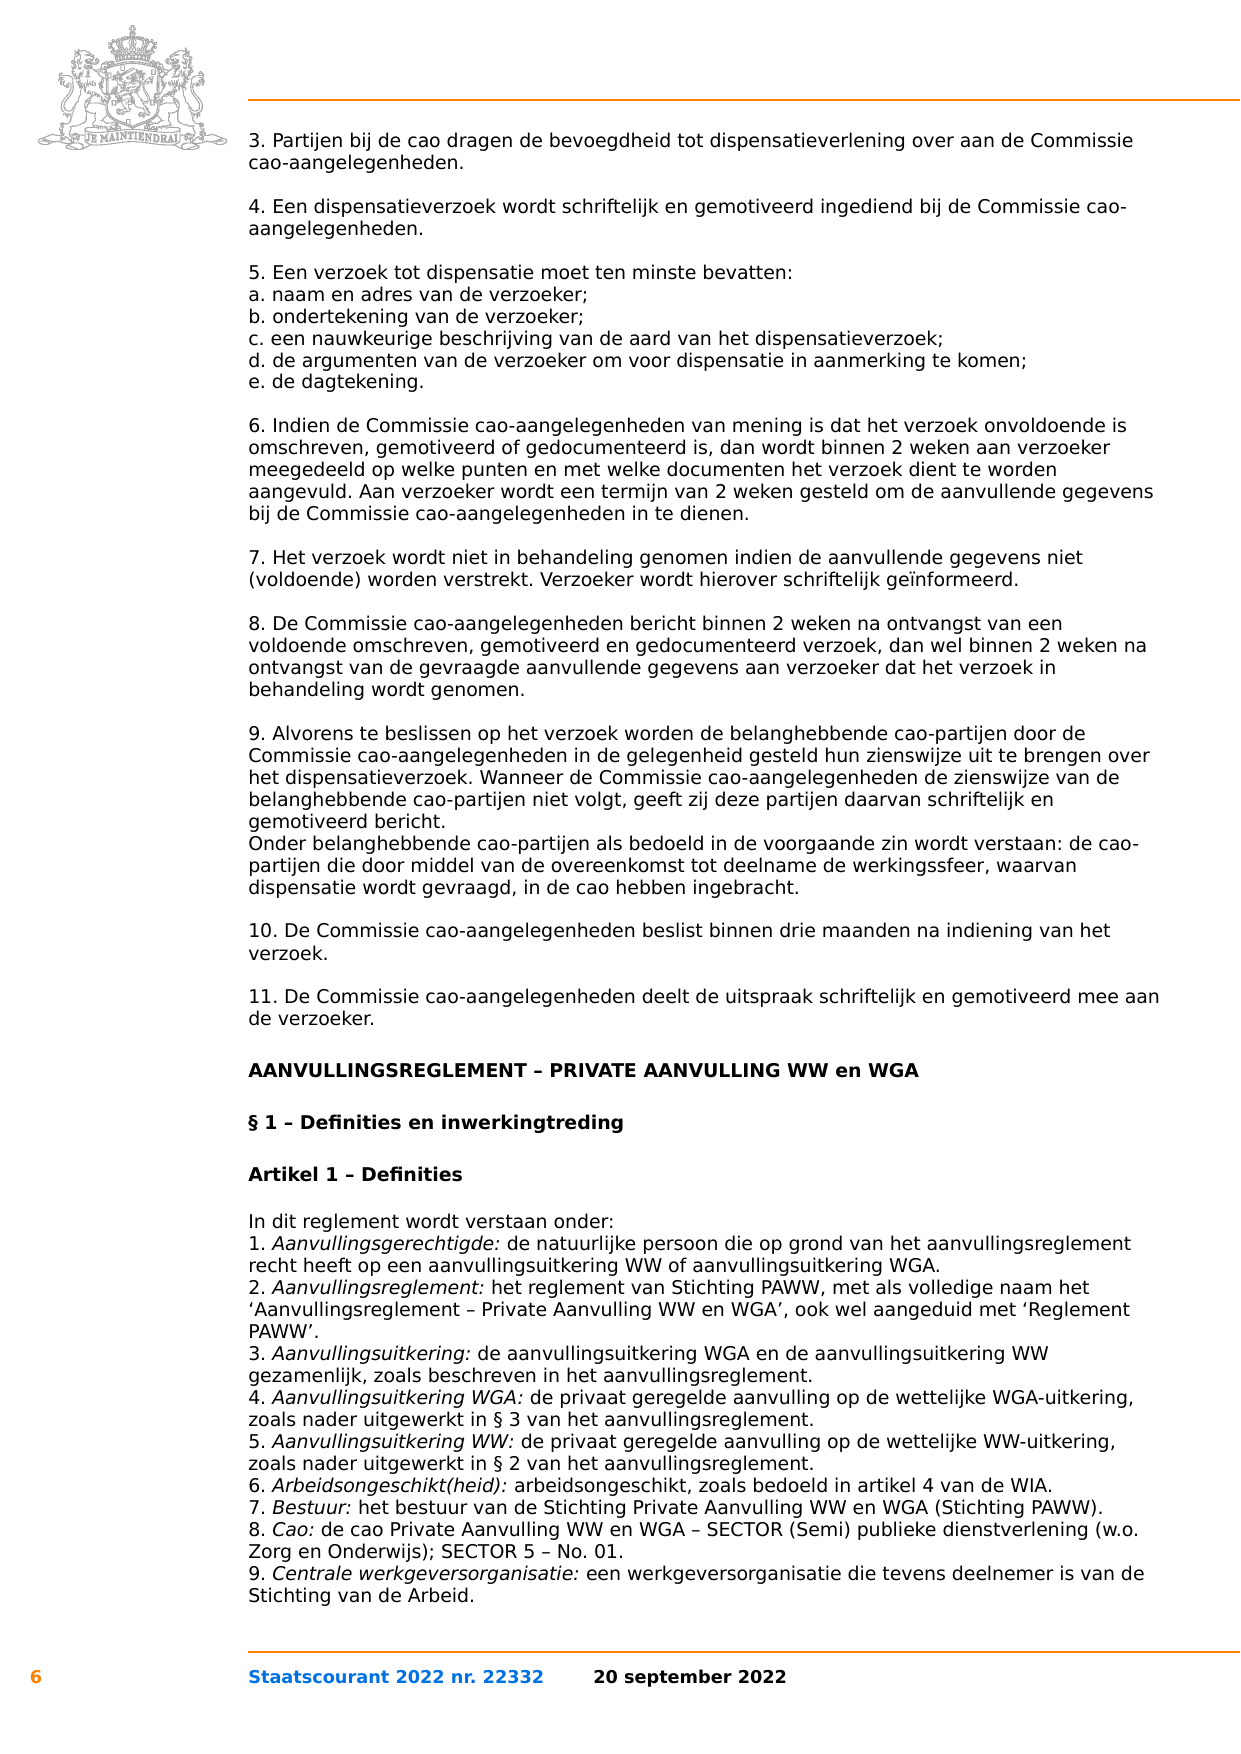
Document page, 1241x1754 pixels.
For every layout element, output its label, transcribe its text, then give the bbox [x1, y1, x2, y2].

text 6. Indien de Commissie cao-aangelegenheden van mening is dat het verzoek onvoldoende is omschreven, gemotiveerd of gedocumenteerd is, dan wordt binnen 2 weken aan verzoeker meegedeeld op welke punten en met welke documenten het verzoek dient te worden aangevuld. Aan verzoeker wordt een termijn van 2 weken gesteld om de aanvullende gegevens bij de Commissie cao-aangelegenheden in te dienen. [248, 415, 1163, 525]
text 7. Bestuur: het bestuur van de Stichting Private Aanvulling WW en WGA (Stichting PAWW). [248, 1497, 1163, 1519]
text 8. Cao: de cao Private Aanvulling WW en WGA – SECTOR (Semi) publieke dienstverlening (w.o. Zorg en Onderwijs); SECTOR 5 – No. 01. [248, 1519, 1163, 1563]
text 3. Partijen bij de cao dragen de bevoegdheid tot dispensatieverlening over aan de Commissie cao-aangelegenheden. [248, 130, 1163, 174]
text 5. Aanvullingsuitkering WW: de privaat geregelde aanvulling op de wettelijke WW-uitkering, zoals nader uitgewerkt in § 2 van het aanvullingsreglement. [248, 1431, 1163, 1475]
text 9. Alvorens te beslissen op het verzoek worden de belanghebbende cao-partijen door de Commissie cao-aangelegenheden in de gelegenheid gesteld hun zienswijze uit te brengen over het dispensatieverzoek. Wanneer de Commissie cao-aangelegenheden de zienswijze van de belanghebbende cao-partijen niet volgt, geeft zij deze partijen daarvan schriftelijk en gemotiveerd bericht. [248, 723, 1163, 833]
text b. ondertekening van de verzoeker; [248, 306, 1163, 327]
text 1. Aanvullingsgerechtigde: de natuurlijke persoon die op grond van het aanvullingsreglement recht heeft op een aanvullingsuitkering WW of aanvullingsuitkering WGA. [248, 1233, 1163, 1277]
text 8. De Commissie cao-aangelegenheden bericht binnen 2 weken na ontvangst van een voldoende omschreven, gemotiveerd en gedocumenteerd verzoek, dan wel binnen 2 weken na ontvangst van de gevraagde aanvullende gegevens aan verzoeker dat het verzoek in behandeling wordt genomen. [248, 613, 1163, 701]
text 7. Het verzoek wordt niet in behandeling genomen indien de aanvullende gegevens niet (voldoende) worden verstrekt. Verzoeker wordt hierover schriftelijk geïnformeerd. [248, 547, 1163, 591]
text In dit reglement wordt verstaan onder: [248, 1211, 1163, 1233]
subtitle § 1 – Definities en inwerkingtreding [248, 1112, 1163, 1134]
subtitle AANVULLINGSREGLEMENT – PRIVATE AANVULLING WW en WGA [248, 1060, 1163, 1082]
text 11. De Commissie cao-aangelegenheden deelt de uitspraak schriftelijk en gemotiveerd mee aan de verzoeker. [248, 986, 1163, 1030]
picture [38, 25, 227, 150]
text 9. Centrale werkgeversorganisatie: een werkgeversorganisatie die tevens deelnemer is van de Stichting van de Arbeid. [248, 1563, 1163, 1607]
text 4. Aanvullingsuitkering WGA: de privaat geregelde aanvulling op de wettelijke WGA-uitkering, zoals nader uitgewerkt in § 3 van het aanvullingsreglement. [248, 1387, 1163, 1431]
text 6. Arbeidsongeschikt(heid): arbeidsongeschikt, zoals bedoeld in artikel 4 van de WIA. [248, 1475, 1163, 1497]
text d. de argumenten van de verzoeker om voor dispensatie in aanmerking te komen; [248, 349, 1163, 371]
text a. naam en adres van de verzoeker; [248, 283, 1163, 306]
text 5. Een verzoek tot dispensatie moet ten minste bevatten: [248, 262, 1163, 283]
text 4. Een dispensatieverzoek wordt schriftelijk en gemotiveerd ingediend bij de Commissie cao-aangelegenheden. [248, 196, 1163, 240]
text 10. De Commissie cao-aangelegenheden beslist binnen drie maanden na indiening van het verzoek. [248, 920, 1163, 964]
text 2. Aanvullingsreglement: het reglement van Stichting PAWW, met als volledige naam het ‘Aanvullingsreglement – Private Aanvulling WW en WGA’, ook wel aangeduid met ‘Reglement PAWW’. [248, 1277, 1163, 1343]
subtitle Artikel 1 – Definities [248, 1164, 1163, 1186]
text c. een nauwkeurige beschrijving van de aard van het dispensatieverzoek; [248, 327, 1163, 349]
text e. de dagtekening. [248, 371, 1163, 393]
text 3. Aanvullingsuitkering: de aanvullingsuitkering WGA en de aanvullingsuitkering WW gezamenlijk, zoals beschreven in het aanvullingsreglement. [248, 1343, 1163, 1387]
text Onder belanghebbende cao-partijen als bedoeld in de voorgaande zin wordt verstaan: de cao-partijen die door middel van de overeenkomst tot deelname de werkingssfeer, waarvan dispensatie wordt gevraagd, in de cao hebben ingebracht. [248, 833, 1163, 898]
